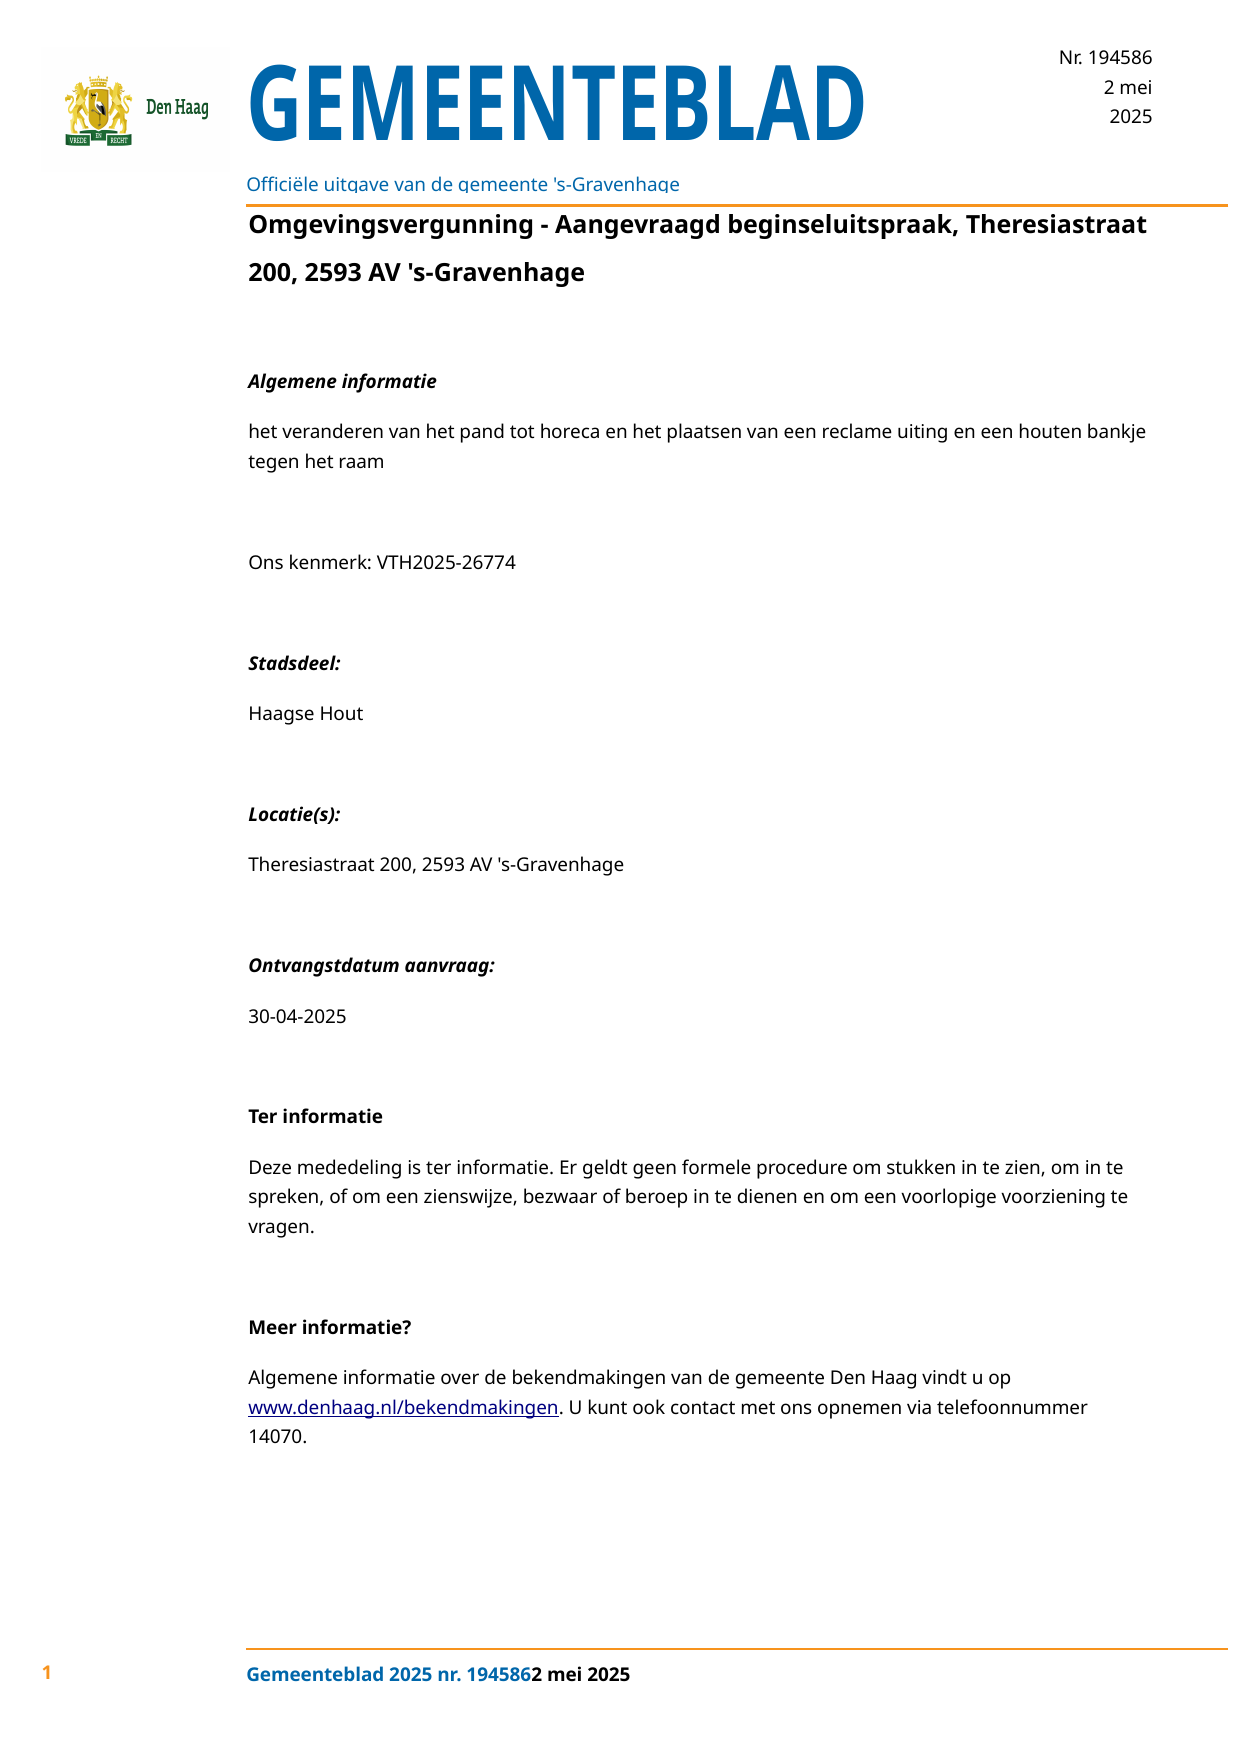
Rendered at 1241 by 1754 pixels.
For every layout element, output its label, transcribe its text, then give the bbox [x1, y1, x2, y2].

text Theresiastraat 200, 2593 AV 's-Gravenhage [248, 852, 1152, 877]
text Ons kenmerk: VTH2025-26774 [248, 549, 1152, 575]
text Algemene informatie [248, 368, 1152, 394]
text Haagse Hout [248, 700, 1152, 726]
text Ter informatie [248, 1104, 1152, 1129]
text Stadsdeel: [248, 650, 1152, 676]
picture [41, 47, 231, 172]
text 30-04-2025 [248, 1003, 1152, 1029]
text Omgevingsvergunning - Aangevraagd beginseluitspraak, Theresiastraat 200, 2593 AV 's-Gravenhage [248, 207, 1152, 288]
text Meer informatie? [248, 1314, 1152, 1340]
text het veranderen van het pand tot horeca en het plaatsen van een reclame uiting en een houten bankje tegen het raam [248, 419, 1152, 474]
text Algemene informatie over de bekendmakingen van de gemeente Den Haag vindt u op www.denhaag.nl/bekendmakingen. U kunt ook contact met ons opnemen via telefoonnummer 14070. [248, 1364, 1152, 1449]
text Ontvangstdatum aanvraag: [248, 952, 1152, 978]
text Deze mededeling is ter informatie. Er geldt geen formele procedure om stukken in te zien, om in te spreken, of om een zienswijze, bezwaar of beroep in te dienen en om een voorlopige voorziening te vragen. [248, 1154, 1152, 1239]
text Locatie(s): [248, 801, 1152, 827]
